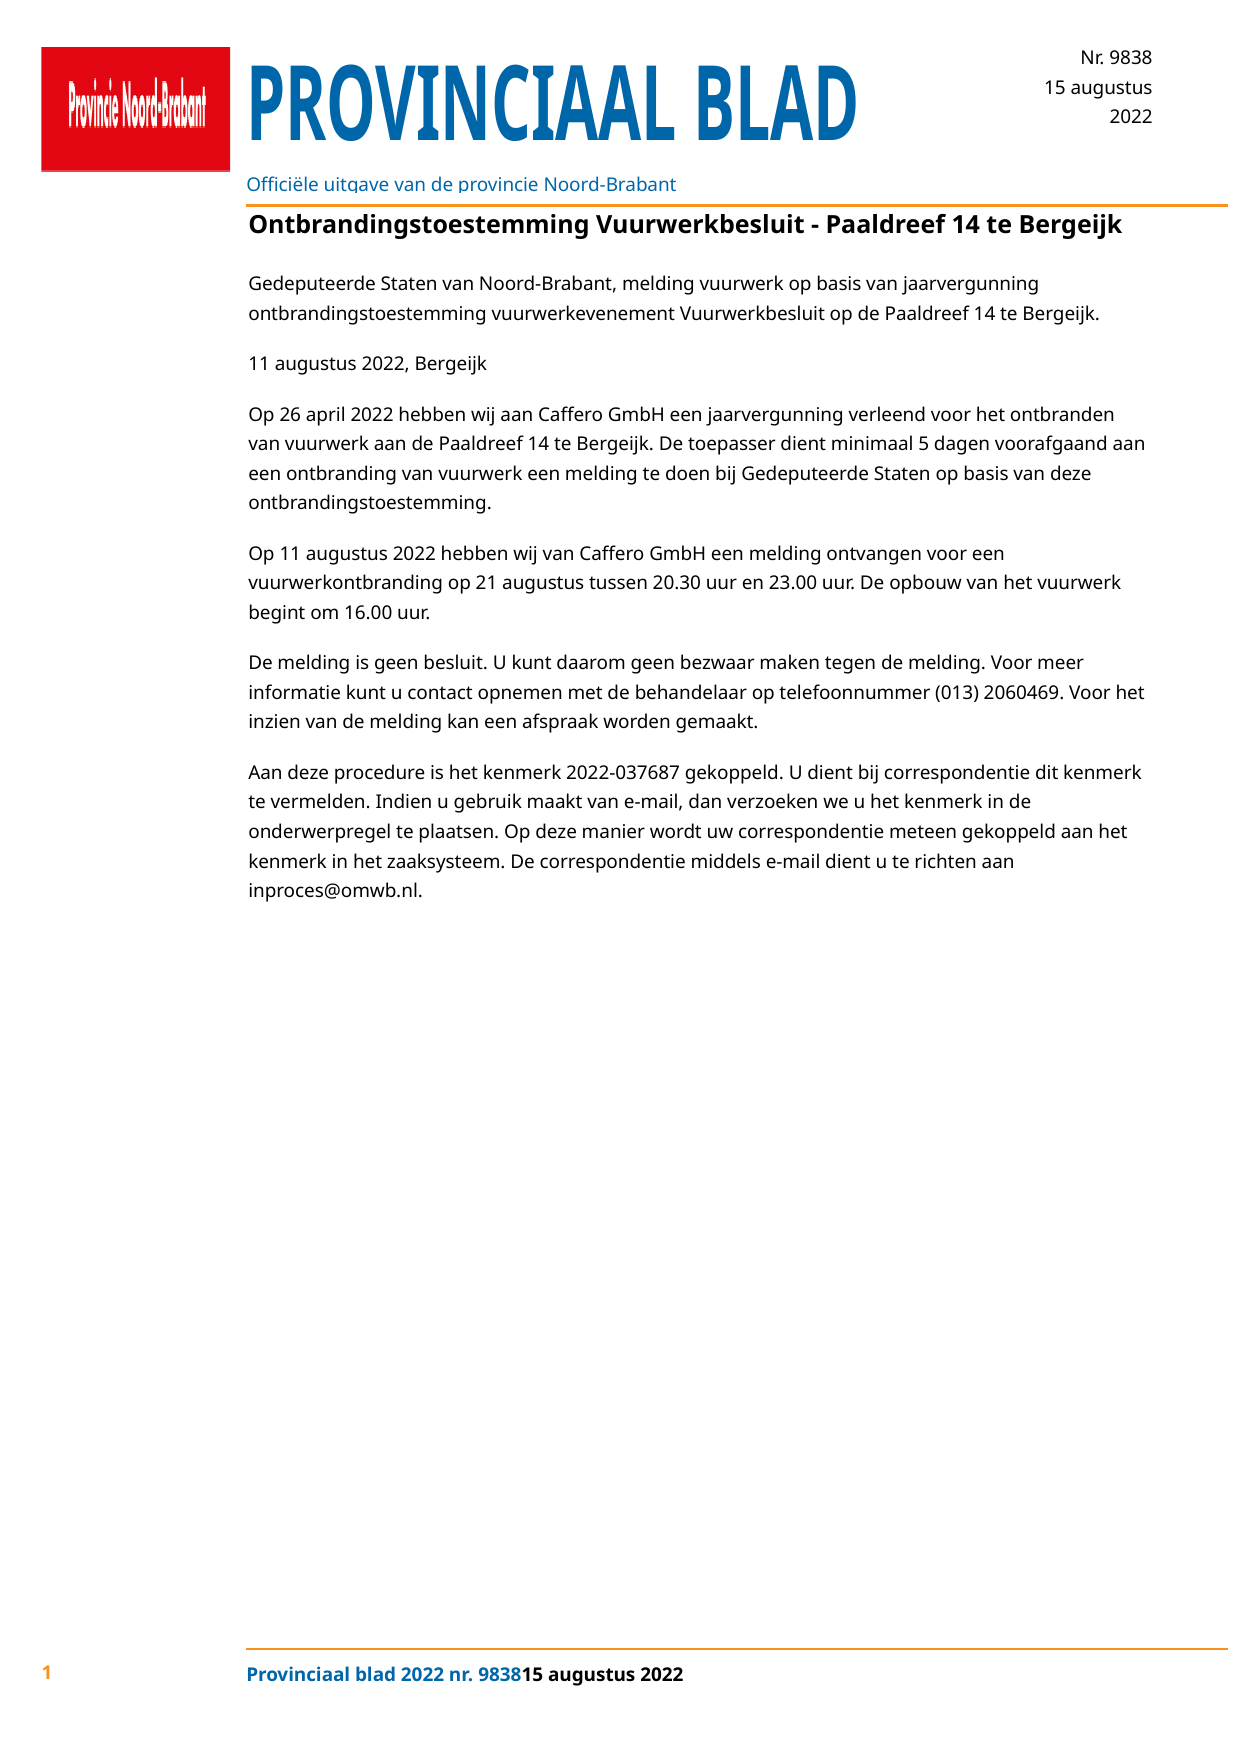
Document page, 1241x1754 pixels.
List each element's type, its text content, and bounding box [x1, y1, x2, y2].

text Ontbrandingstoestemming Vuurwerkbesluit - Paaldreef 14 te Bergeijk [248, 207, 1152, 241]
text Op 26 april 2022 hebben wij aan Caffero GmbH een jaarvergunning verleend voor het ontbranden van vuurwerk aan de Paaldreef 14 te Bergeijk. De toepasser dient minimaal 5 dagen voorafgaand aan een ontbranding van vuurwerk een melding te doen bij Gedeputeerde Staten op basis van deze ontbrandingstoestemming. [248, 401, 1152, 515]
picture [41, 47, 231, 172]
text De melding is geen besluit. U kunt daarom geen bezwaar maken tegen de melding. Voor meer informatie kunt u contact opnemen met de behandelaar op telefoonnummer (013) 2060469. Voor het inzien van de melding kan een afspraak worden gemaakt. [248, 649, 1152, 734]
text Op 11 augustus 2022 hebben wij van Caffero GmbH een melding ontvangen voor een vuurwerkontbranding op 21 augustus tussen 20.30 uur en 23.00 uur. De opbouw van het vuurwerk begint om 16.00 uur. [248, 540, 1152, 625]
text Aan deze procedure is het kenmerk 2022-037687 gekoppeld. U dient bij correspondentie dit kenmerk te vermelden. Indien u gebruik maakt van e-mail, dan verzoeken we u het kenmerk in de onderwerpregel te plaatsen. Op deze manier wordt uw correspondentie meteen gekoppeld aan het kenmerk in het zaaksysteem. De correspondentie middels e-mail dient u te richten aan inproces@omwb.nl. [248, 759, 1152, 903]
text Gedeputeerde Staten van Noord-Brabant, melding vuurwerk op basis van jaarvergunning ontbrandingstoestemming vuurwerkevenement Vuurwerkbesluit op de Paaldreef 14 te Bergeijk. [248, 270, 1152, 326]
text 11 augustus 2022, Bergeijk [248, 350, 1152, 376]
